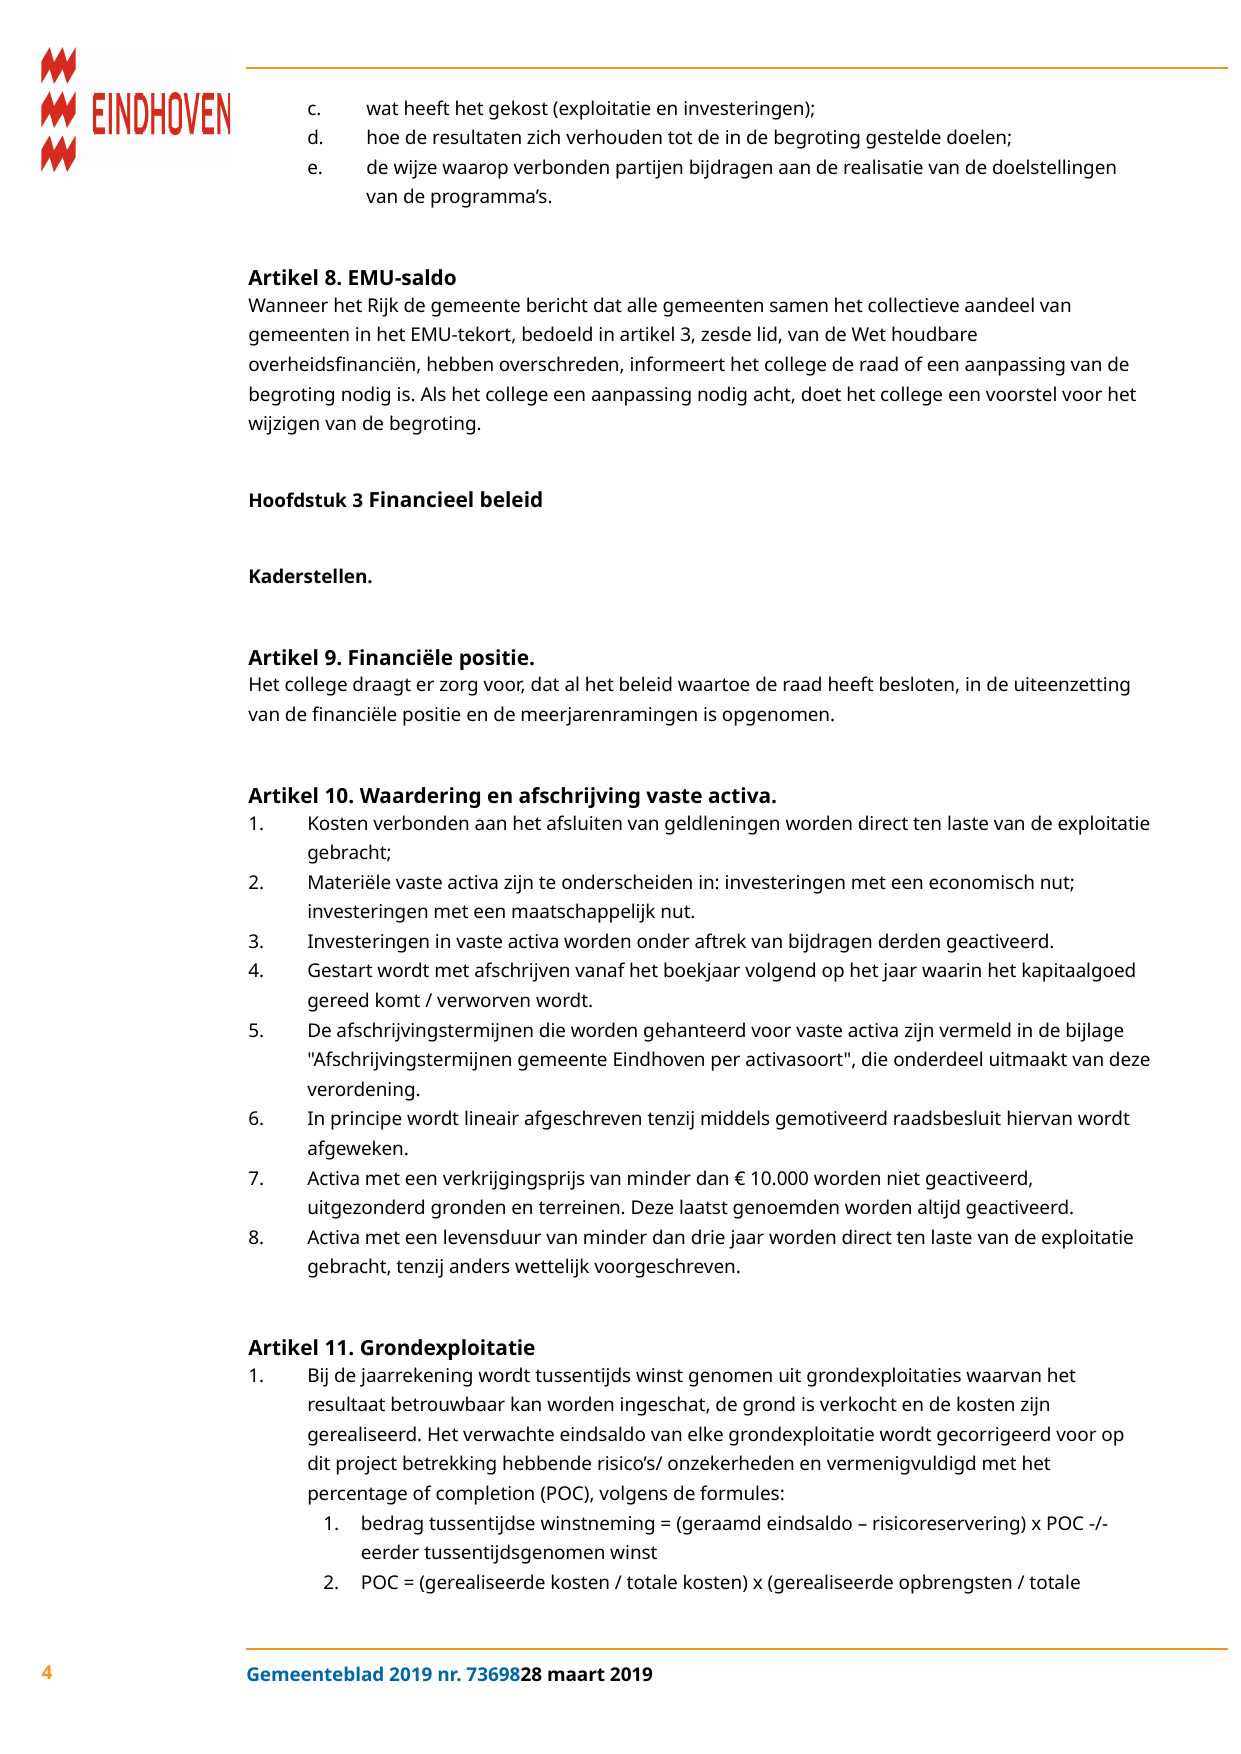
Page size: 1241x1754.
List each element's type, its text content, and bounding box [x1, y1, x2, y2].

list Gestart wordt met afschrijven vanaf het boekjaar volgend op het jaar waarin het kapitaalgoed gereed komt / verworven wordt. [248, 958, 1152, 1013]
list Investeringen in vaste activa worden onder aftrek van bijdragen derden geactiveerd. [248, 928, 1152, 954]
list POC = (gerealiseerde kosten / totale kosten) x (gerealiseerde opbrengsten / totale [323, 1569, 1152, 1595]
text Artikel 11. Grondexploitatie [248, 1333, 1152, 1362]
text Artikel 10. Waardering en afschrijving vaste activa. [248, 781, 1152, 810]
text Artikel 9. Financiële positie. [248, 643, 1152, 672]
list Kosten verbonden aan het afsluiten van geldleningen worden direct ten laste van de exploitatie gebracht; [248, 810, 1152, 865]
list In principe wordt lineair afgeschreven tenzij middels gemotiveerd raadsbesluit hiervan wordt afgeweken. [248, 1106, 1152, 1161]
list Bij de jaarrekening wordt tussentijds winst genomen uit grondexploitaties waarvan het resultaat betrouwbaar kan worden ingeschat, de grond is verkocht en de kosten zijn gerealiseerd. Het verwachte eindsaldo van elke grondexploitatie wordt gecorrigeerd voor op dit project betrekking hebbende risico’s/ onzekerheden en vermenigvuldigd met het percentage of completion (POC), volgens de formules: [248, 1362, 1152, 1506]
text Het college draagt er zorg voor, dat al het beleid waartoe de raad heeft besloten, in de uiteenzetting van de financiële positie en de meerjarenramingen is opgenomen. [248, 672, 1152, 727]
list De afschrijvingstermijnen die worden gehanteerd voor vaste activa zijn vermeld in de bijlage "Afschrijvingstermijnen gemeente Eindhoven per activasoort", die onderdeel uitmaakt van deze verordening. [248, 1017, 1152, 1102]
list hoe de resultaten zich verhouden tot de in de begroting gestelde doelen; [307, 124, 1152, 150]
picture [41, 47, 231, 172]
text Hoofdstuk 3 Financieel beleid [248, 486, 1152, 514]
text Kaderstellen. [248, 563, 1152, 589]
list Activa met een levensduur van minder dan drie jaar worden direct ten laste van de exploitatie gebracht, tenzij anders wettelijk voorgeschreven. [248, 1224, 1152, 1279]
text Artikel 8. EMU-saldo [248, 263, 1152, 292]
list Materiële vaste activa zijn te onderscheiden in: investeringen met een economisch nut; investeringen met een maatschappelijk nut. [248, 869, 1152, 924]
list de wijze waarop verbonden partijen bijdragen aan de realisatie van de doelstellingen van de programma’s. [307, 154, 1152, 209]
list bedrag tussentijdse winstneming = (geraamd eindsaldo – risicoreservering) x POC -/- eerder tussentijdsgenomen winst [323, 1510, 1152, 1565]
list wat heeft het gekost (exploitatie en investeringen); [307, 95, 1152, 121]
list Activa met een verkrijgingsprijs van minder dan € 10.000 worden niet geactiveerd, uitgezonderd gronden en terreinen. Deze laatst genoemden worden altijd geactiveerd. [248, 1165, 1152, 1220]
text Wanneer het Rijk de gemeente bericht dat alle gemeenten samen het collectieve aandeel van gemeenten in het EMU-tekort, bedoeld in artikel 3, zesde lid, van de Wet houdbare overheidsfinanciën, hebben overschreden, informeert het college de raad of een aanpassing van de begroting nodig is. Als het college een aanpassing nodig acht, doet het college een voorstel voor het wijzigen van de begroting. [248, 292, 1152, 436]
